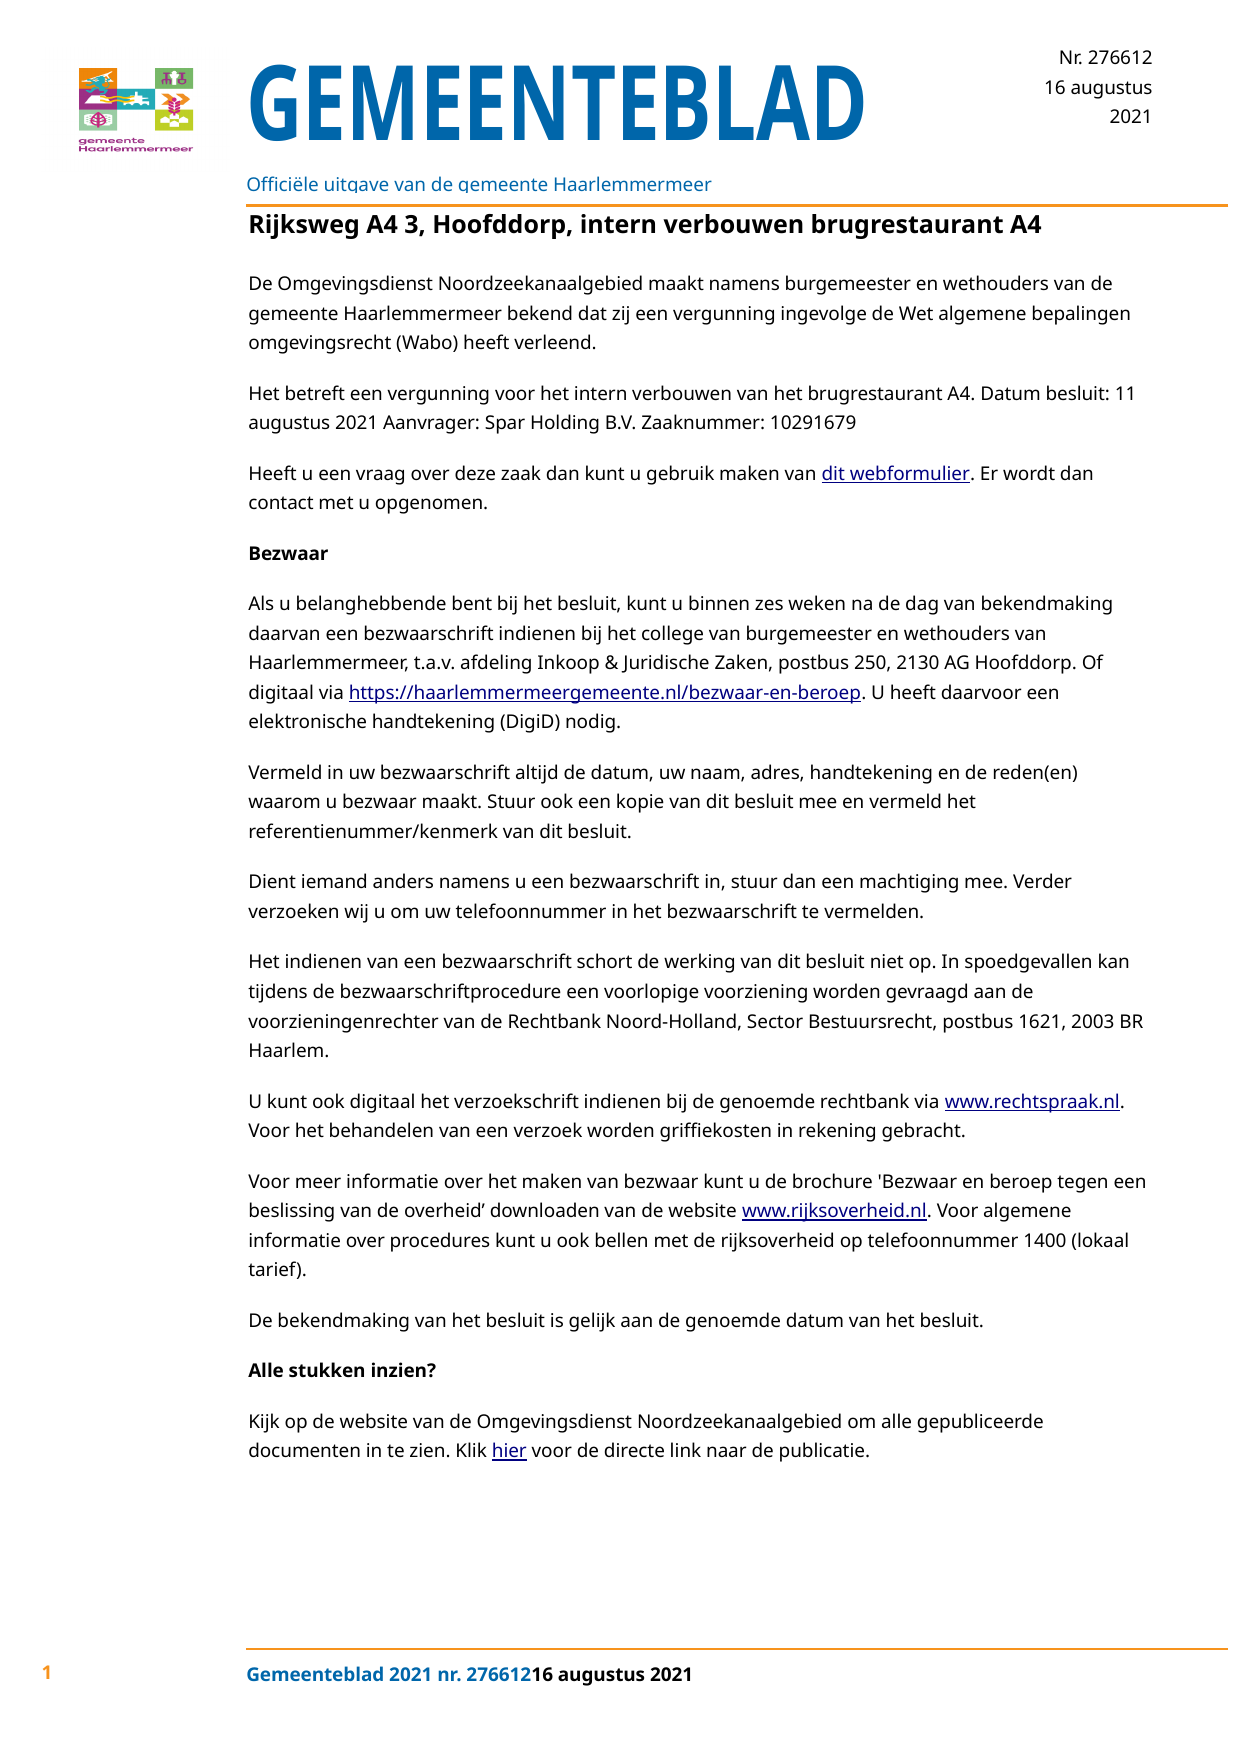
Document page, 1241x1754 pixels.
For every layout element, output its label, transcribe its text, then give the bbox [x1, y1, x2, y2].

text Bezwaar [248, 540, 1152, 566]
text Alle stukken inzien? [248, 1357, 1152, 1383]
text Dient iemand anders namens u een bezwaarschrift in, stuur dan een machtiging mee. Verder verzoeken wij u om uw telefoonnummer in het bezwaarschrift te vermelden. [248, 869, 1152, 924]
text Rijksweg A4 3, Hoofddorp, intern verbouwen brugrestaurant A4 [248, 207, 1152, 241]
text Als u belanghebbende bent bij het besluit, kunt u binnen zes weken na de dag van bekendmaking daarvan een bezwaarschrift indienen bij het college van burgemeester en wethouders van Haarlemmermeer, t.a.v. afdeling Inkoop & Juridische Zaken, postbus 250, 2130 AG Hoofddorp. Of digitaal via https://haarlemmermeergemeente.nl/bezwaar-en-beroep. U heeft daarvoor een elektronische handtekening (DigiD) nodig. [248, 590, 1152, 734]
picture [41, 47, 231, 172]
text Het betreft een vergunning voor het intern verbouwen van het brugrestaurant A4. Datum besluit: 11 augustus 2021 Aanvrager: Spar Holding B.V. Zaaknummer: 10291679 [248, 380, 1152, 435]
text Voor meer informatie over het maken van bezwaar kunt u de brochure 'Bezwaar en beroep tegen een beslissing van de overheid’ downloaden van de website www.rijksoverheid.nl. Voor algemene informatie over procedures kunt u ook bellen met de rijksoverheid op telefoonnummer 1400 (lokaal tarief). [248, 1168, 1152, 1282]
text Kijk op de website van de Omgevingsdienst Noordzeekanaalgebied om alle gepubliceerde documenten in te zien. Klik hier voor de directe link naar de publicatie. [248, 1408, 1152, 1463]
text De Omgevingsdienst Noordzeekanaalgebied maakt namens burgemeester en wethouders van de gemeente Haarlemmermeer bekend dat zij een vergunning ingevolge de Wet algemene bepalingen omgevingsrecht (Wabo) heeft verleend. [248, 270, 1152, 355]
text Het indienen van een bezwaarschrift schort de werking van dit besluit niet op. In spoedgevallen kan tijdens de bezwaarschriftprocedure een voorlopige voorziening worden gevraagd aan de voorzieningenrechter van de Rechtbank Noord-Holland, Sector Bestuursrecht, postbus 1621, 2003 BR Haarlem. [248, 949, 1152, 1063]
text U kunt ook digitaal het verzoekschrift indienen bij de genoemde rechtbank via www.rechtspraak.nl. Voor het behandelen van een verzoek worden griffiekosten in rekening gebracht. [248, 1088, 1152, 1143]
text De bekendmaking van het besluit is gelijk aan de genoemde datum van het besluit. [248, 1307, 1152, 1333]
text Heeft u een vraag over deze zaak dan kunt u gebruik maken van dit webformulier. Er wordt dan contact met u opgenomen. [248, 460, 1152, 515]
text Vermeld in uw bezwaarschrift altijd de datum, uw naam, adres, handtekening en de reden(en) waarom u bezwaar maakt. Stuur ook een kopie van dit besluit mee en vermeld het referentienummer/kenmerk van dit besluit. [248, 759, 1152, 844]
